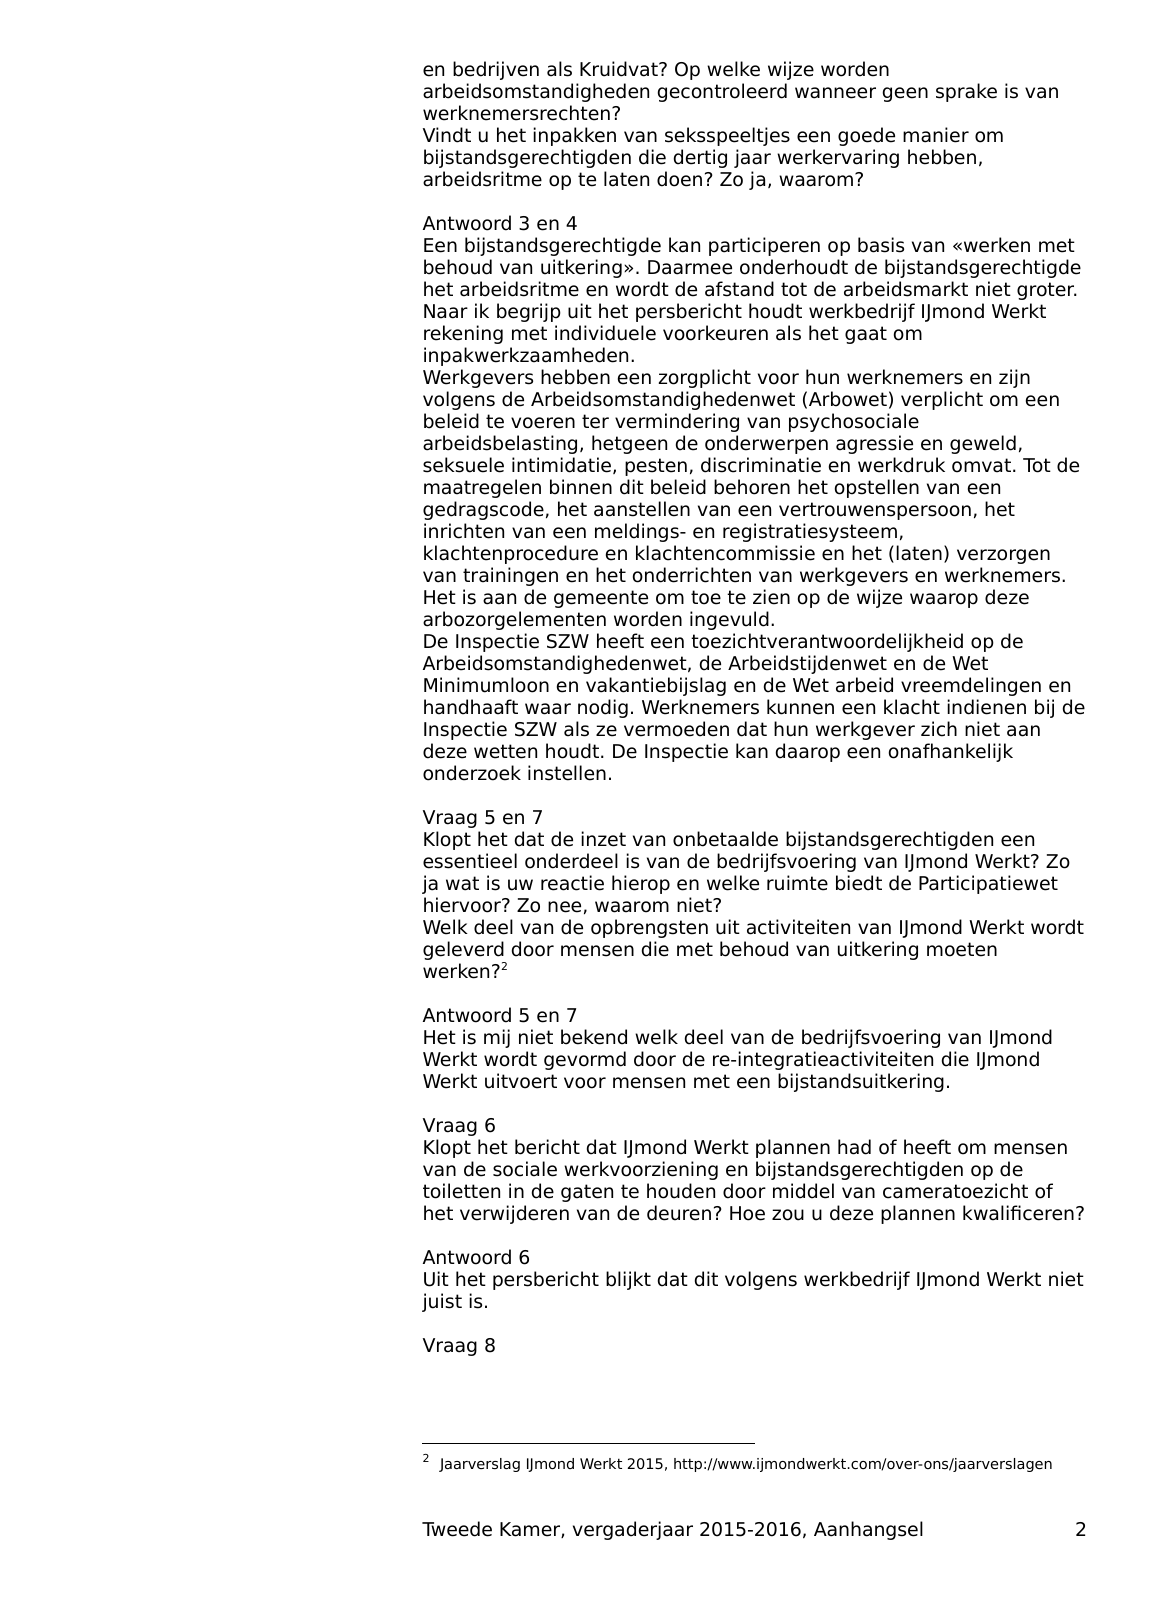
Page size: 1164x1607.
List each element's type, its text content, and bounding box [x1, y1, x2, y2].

text en bedrijven als Kruidvat? Op welke wijze worden arbeidsomstandigheden gecontroleerd wanneer geen sprake is van werknemersrechten? [422, 59, 1087, 125]
text Antwoord 6 [422, 1247, 1087, 1269]
text Klopt het dat de inzet van onbetaalde bijstandsgerechtigden een essentieel onderdeel is van de bedrijfsvoering van IJmond Werkt? Zo ja wat is uw reactie hierop en welke ruimte biedt de Participatiewet hiervoor? Zo nee, waarom niet? [422, 829, 1087, 917]
text Jaarverslag IJmond Werkt 2015, http://www.ijmondwerkt.com/over-ons/jaarverslagen [422, 1452, 1087, 1474]
text Antwoord 5 en 7 [422, 1005, 1087, 1027]
text De Inspectie SZW heeft een toezichtverantwoordelijkheid op de Arbeidsomstandighedenwet, de Arbeidstijdenwet en de Wet Minimumloon en vakantiebijslag en de Wet arbeid vreemdelingen en handhaaft waar nodig. Werknemers kunnen een klacht indienen bij de Inspectie SZW als ze vermoeden dat hun werkgever zich niet aan deze wetten houdt. De Inspectie kan daarop een onafhankelijk onderzoek instellen. [422, 631, 1087, 784]
text Antwoord 3 en 4 [422, 213, 1087, 235]
text Een bijstandsgerechtigde kan participeren op basis van «werken met behoud van uitkering». Daarmee onderhoudt de bijstandsgerechtigde het arbeidsritme en wordt de afstand tot de arbeidsmarkt niet groter. Naar ik begrijp uit het persbericht houdt werkbedrijf IJmond Werkt rekening met individuele voorkeuren als het gaat om inpakwerkzaamheden. [422, 235, 1087, 367]
text Welk deel van de opbrengsten uit activiteiten van IJmond Werkt wordt geleverd door mensen die met behoud van uitkering moeten werken? [422, 917, 1087, 983]
text Uit het persbericht blijkt dat dit volgens werkbedrijf IJmond Werkt niet juist is. [422, 1269, 1087, 1313]
text Vindt u het inpakken van seksspeeltjes een goede manier om bijstandsgerechtigden die dertig jaar werkervaring hebben, arbeidsritme op te laten doen? Zo ja, waarom? [422, 125, 1087, 191]
text Vraag 5 en 7 [422, 807, 1087, 829]
text Klopt het bericht dat IJmond Werkt plannen had of heeft om mensen van de sociale werkvoorziening en bijstandsgerechtigden op de toiletten in de gaten te houden door middel van cameratoezicht of het verwijderen van de deuren? Hoe zou u deze plannen kwalificeren? [422, 1137, 1087, 1225]
text Het is mij niet bekend welk deel van de bedrijfsvoering van IJmond Werkt wordt gevormd door de re-integratieactiviteiten die IJmond Werkt uitvoert voor mensen met een bijstandsuitkering. [422, 1027, 1087, 1093]
text Vraag 6 [422, 1115, 1087, 1137]
text Werkgevers hebben een zorgplicht voor hun werknemers en zijn volgens de Arbeidsomstandighedenwet (Arbowet) verplicht om een beleid te voeren ter vermindering van psychosociale arbeidsbelasting, hetgeen de onderwerpen agressie en geweld, seksuele intimidatie, pesten, discriminatie en werkdruk omvat. Tot de maatregelen binnen dit beleid behoren het opstellen van een gedragscode, het aanstellen van een vertrouwenspersoon, het inrichten van een meldings- en registratiesysteem, klachtenprocedure en klachtencommissie en het (laten) verzorgen van trainingen en het onderrichten van werkgevers en werknemers. Het is aan de gemeente om toe te zien op de wijze waarop deze arbozorgelementen worden ingevuld. [422, 367, 1087, 631]
text Vraag 8 [422, 1335, 1087, 1357]
